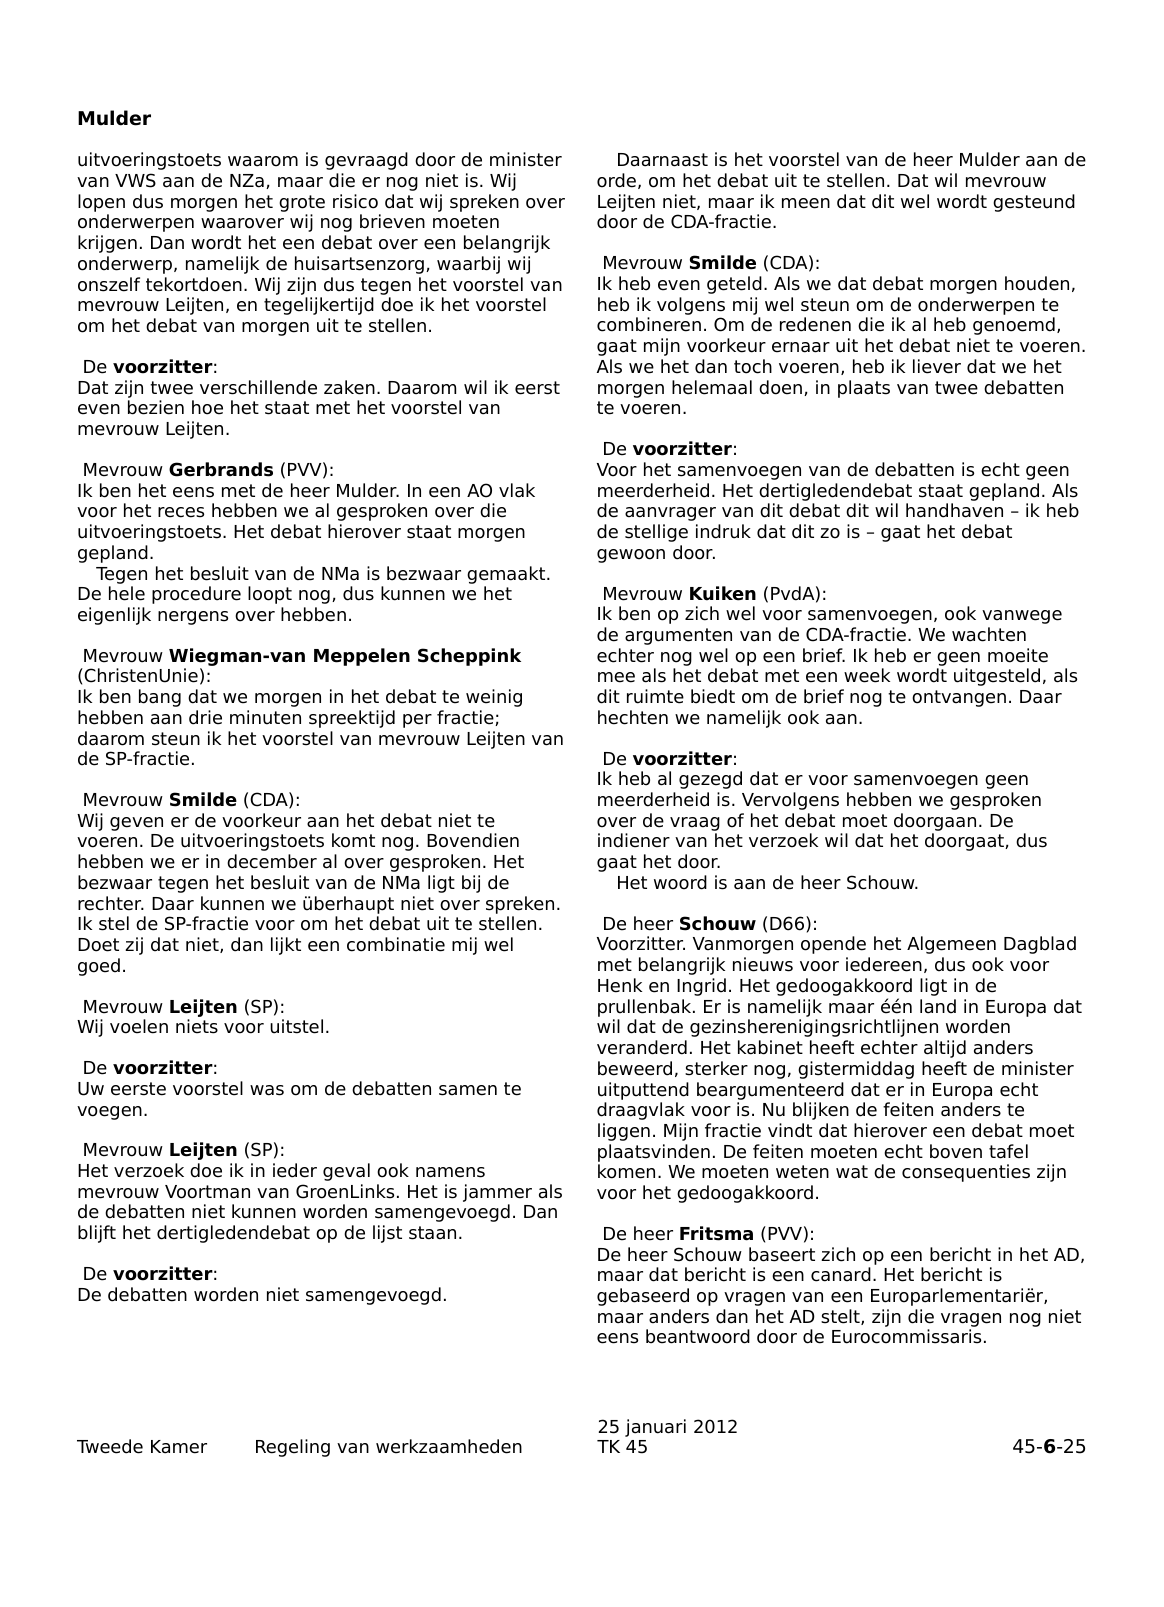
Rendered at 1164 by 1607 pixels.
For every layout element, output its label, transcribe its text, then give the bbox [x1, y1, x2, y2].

text De voorzitter: [77, 1058, 567, 1079]
text De heer Schouw baseert zich op een bericht in het AD, maar dat bericht is een canard. Het bericht is gebaseerd op vragen van een Europarlementariër, maar anders dan het AD stelt, zijn die vragen nog niet eens beantwoord door de Eurocommissaris. [596, 1244, 1087, 1348]
text De heer Fritsma (PVV): [596, 1224, 1087, 1244]
text Uw eerste voorstel was om de debatten samen te voegen. [77, 1079, 567, 1120]
text Ik heb al gezegd dat er voor samenvoegen geen meerderheid is. Vervolgens hebben we gesproken over de vraag of het debat moet doorgaan. De indiener van het verzoek wil dat het doorgaat, dus gaat het door. [596, 769, 1087, 873]
text Ik heb even geteld. Als we dat debat morgen houden, heb ik volgens mij wel steun om de onderwerpen te combineren. Om de redenen die ik al heb genoemd, gaat mijn voorkeur ernaar uit het debat niet te voeren. Als we het dan toch voeren, heb ik liever dat we het morgen helemaal doen, in plaats van twee debatten te voeren. [596, 274, 1087, 419]
text Het woord is aan de heer Schouw. [596, 873, 1087, 893]
text Ik ben het eens met de heer Mulder. In een AO vlak voor het reces hebben we al gesproken over die uitvoeringstoets. Het debat hierover staat morgen gepland. [77, 480, 567, 563]
text Mevrouw Smilde (CDA): [77, 790, 567, 811]
text Het verzoek doe ik in ieder geval ook namens mevrouw Voortman van GroenLinks. Het is jammer als de debatten niet kunnen worden samengevoegd. Dan blijft het dertigledendebat op de lijst staan. [77, 1161, 567, 1244]
text Voorzitter. Vanmorgen opende het Algemeen Dagblad met belangrijk nieuws voor iedereen, dus ook voor Henk en Ingrid. Het gedoogakkoord ligt in de prullenbak. Er is namelijk maar één land in Europa dat wil dat de gezinsherenigingsrichtlijnen worden veranderd. Het kabinet heeft echter altijd anders beweerd, sterker nog, gistermiddag heeft de minister uitputtend beargumenteerd dat er in Europa echt draagvlak voor is. Nu blijken de feiten anders te liggen. Mijn fractie vindt dat hierover een debat moet plaatsvinden. De feiten moeten echt boven tafel komen. We moeten weten wat de consequenties zijn voor het gedoogakkoord. [596, 934, 1087, 1204]
text Daarnaast is het voorstel van de heer Mulder aan de orde, om het debat uit te stellen. Dat wil mevrouw Leijten niet, maar ik meen dat dit wel wordt gesteund door de CDA-fractie. [596, 150, 1087, 233]
text Mevrouw Leijten (SP): [77, 996, 567, 1017]
text Mevrouw Wiegman-van Meppelen Scheppink (ChristenUnie): [77, 646, 567, 687]
text Mevrouw Smilde (CDA): [596, 253, 1087, 274]
text Mevrouw Leijten (SP): [77, 1140, 567, 1161]
text Wij geven er de voorkeur aan het debat niet te voeren. De uitvoeringstoets komt nog. Bovendien hebben we er in december al over gesproken. Het bezwaar tegen het besluit van de NMa ligt bij de rechter. Daar kunnen we überhaupt niet over spreken. Ik stel de SP-fractie voor om het debat uit te stellen. Doet zij dat niet, dan lijkt een combinatie mij wel goed. [77, 811, 567, 976]
text Wij voelen niets voor uitstel. [77, 1017, 567, 1038]
text De voorzitter: [77, 1264, 567, 1284]
text De voorzitter: [596, 748, 1087, 769]
text uitvoeringstoets waarom is gevraagd door de minister van VWS aan de NZa, maar die er nog niet is. Wij lopen dus morgen het grote risico dat wij spreken over onderwerpen waarover wij nog brieven moeten krijgen. Dan wordt het een debat over een belangrijk onderwerp, namelijk de huisartsenzorg, waarbij wij onszelf tekortdoen. Wij zijn dus tegen het voorstel van mevrouw Leijten, en tegelijkertijd doe ik het voorstel om het debat van morgen uit te stellen. [77, 150, 567, 337]
text Mevrouw Kuiken (PvdA): [596, 583, 1087, 604]
text Dat zijn twee verschillende zaken. Daarom wil ik eerst even bezien hoe het staat met het voorstel van mevrouw Leijten. [77, 377, 567, 440]
text De voorzitter: [77, 357, 567, 377]
text De debatten worden niet samengevoegd. [77, 1284, 567, 1305]
text Voor het samenvoegen van de debatten is echt geen meerderheid. Het dertigledendebat staat gepland. Als de aanvrager van dit debat dit wil handhaven – ik heb de stellige indruk dat dit zo is – gaat het debat gewoon door. [596, 460, 1087, 563]
text Ik ben op zich wel voor samenvoegen, ook vanwege de argumenten van de CDA-fractie. We wachten echter nog wel op een brief. Ik heb er geen moeite mee als het debat met een week wordt uitgesteld, als dit ruimte biedt om de brief nog te ontvangen. Daar hechten we namelijk ook aan. [596, 604, 1087, 728]
text Tegen het besluit van de NMa is bezwaar gemaakt. De hele procedure loopt nog, dus kunnen we het eigenlijk nergens over hebben. [77, 563, 567, 626]
text De heer Schouw (D66): [596, 913, 1087, 934]
text De voorzitter: [596, 439, 1087, 460]
text Ik ben bang dat we morgen in het debat te weinig hebben aan drie minuten spreektijd per fractie; daarom steun ik het voorstel van mevrouw Leijten van de SP-fractie. [77, 687, 567, 770]
text Mevrouw Gerbrands (PVV): [77, 460, 567, 480]
